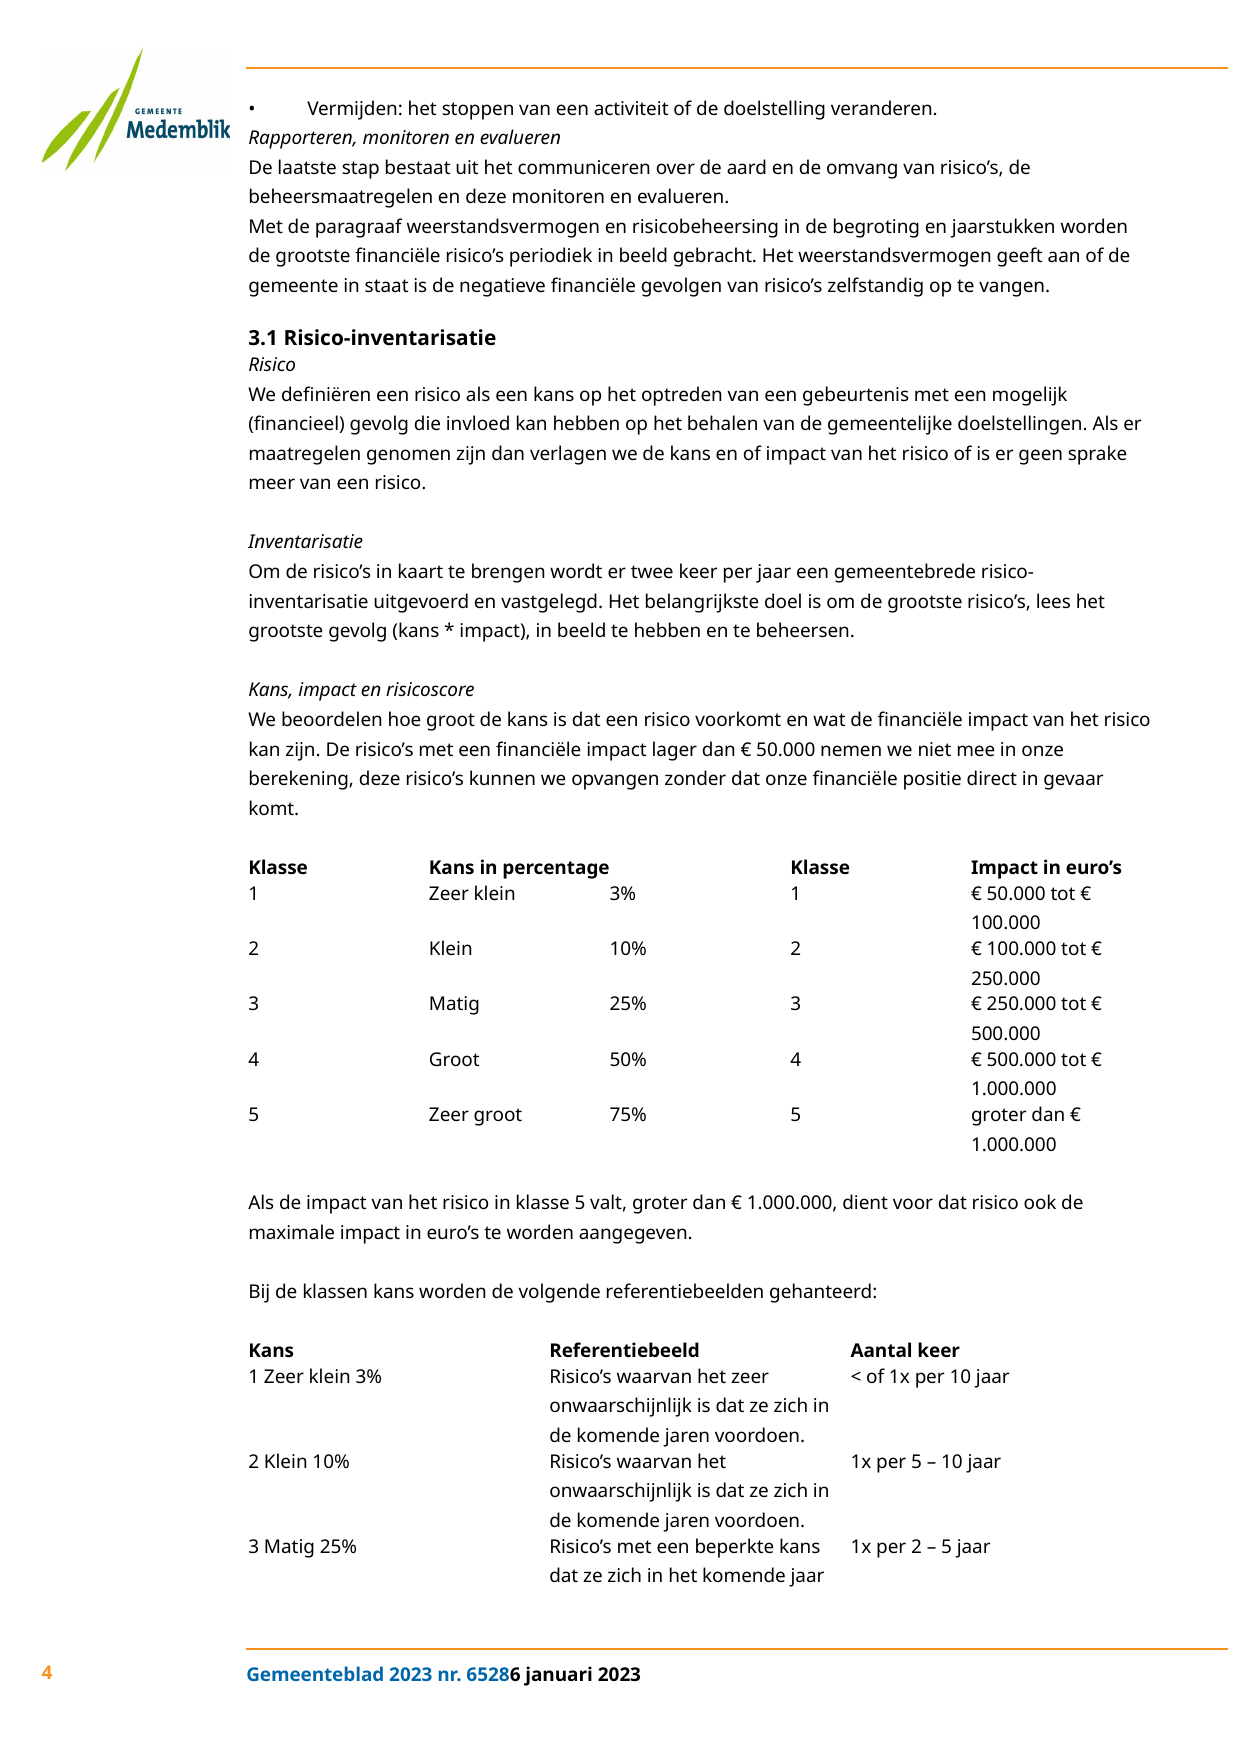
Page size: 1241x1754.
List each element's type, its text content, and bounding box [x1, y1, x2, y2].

table_cell 3 [790, 991, 971, 1046]
table_cell 4 [248, 1046, 429, 1101]
text We beoordelen hoe groot de kans is dat een risico voorkomt en wat de financiële impact van het risico kan zijn. De risico’s met een financiële impact lager dan € 50.000 nemen we niet mee in onze berekening, deze risico’s kunnen we opvangen zonder dat onze financiële positie direct in gevaar komt. [248, 706, 1152, 821]
table_cell groter dan € 1.000.000 [971, 1101, 1152, 1156]
table_cell 2 Klein 10% [248, 1448, 549, 1533]
text Rapporteren, monitoren en evalueren [248, 124, 1152, 150]
table_header Klasse [248, 854, 429, 880]
list Vermijden: het stoppen van een activiteit of de doelstelling veranderen. [248, 95, 1152, 121]
table_cell < of 1x per 10 jaar [850, 1363, 1152, 1448]
table_header Referentiebeeld [549, 1337, 850, 1363]
table_cell 1x per 5 – 10 jaar [850, 1448, 1152, 1533]
table_cell Zeer klein [429, 880, 609, 935]
table_cell Risico’s waarvan het onwaarschijnlijk is dat ze zich in de komende jaren voordoen. [549, 1448, 850, 1533]
table_cell € 250.000 tot € 500.000 [971, 991, 1152, 1046]
table_cell 4 [790, 1046, 971, 1101]
table_header Kans in percentage [429, 854, 609, 880]
table_cell 25% [609, 991, 790, 1046]
table_cell 75% [609, 1101, 790, 1156]
table_cell 5 [790, 1101, 971, 1156]
table_header Impact in euro’s [971, 854, 1152, 880]
text 3.1 Risico-inventarisatie [248, 323, 1152, 351]
table_cell 1 [790, 880, 971, 935]
table_cell € 100.000 tot € 250.000 [971, 935, 1152, 991]
table_cell 3% [609, 880, 790, 935]
table_cell 5 [248, 1101, 429, 1156]
table_cell € 50.000 tot € 100.000 [971, 880, 1152, 935]
text Kans, impact en risicoscore [248, 677, 1152, 702]
text De laatste stap bestaat uit het communiceren over de aard en de omvang van risico’s, de beheersmaatregelen en deze monitoren en evalueren. [248, 154, 1152, 209]
table_cell 3 [248, 991, 429, 1046]
table_header [609, 854, 790, 880]
text Risico [248, 351, 1152, 377]
table_cell 2 [248, 935, 429, 991]
table_cell 50% [609, 1046, 790, 1101]
table_cell 10% [609, 935, 790, 991]
text Om de risico’s in kaart te brengen wordt er twee keer per jaar een gemeentebrede risico-inventarisatie uitgevoerd en vastgelegd. Het belangrijkste doel is om de grootste risico’s, lees het grootste gevolg (kans * impact), in beeld te hebben en te beheersen. [248, 558, 1152, 643]
table_cell Klein [429, 935, 609, 991]
table_cell Risico’s waarvan het zeer onwaarschijnlijk is dat ze zich in de komende jaren voordoen. [549, 1363, 850, 1448]
table_cell 2 [790, 935, 971, 991]
table_cell Risico’s met een beperkte kans dat ze zich in het komende jaar [549, 1533, 850, 1588]
text Met de paragraaf weerstandsvermogen en risicobeheersing in de begroting en jaarstukken worden de grootste financiële risico’s periodiek in beeld gebracht. Het weerstandsvermogen geeft aan of de gemeente in staat is de negatieve financiële gevolgen van risico’s zelfstandig op te vangen. [248, 213, 1152, 298]
table_header Aantal keer [850, 1337, 1152, 1363]
text Bij de klassen kans worden de volgende referentiebeelden gehanteerd: [248, 1278, 1152, 1304]
table_cell € 500.000 tot € 1.000.000 [971, 1046, 1152, 1101]
table_cell Groot [429, 1046, 609, 1101]
text We definiëren een risico als een kans op het optreden van een gebeurtenis met een mogelijk (financieel) gevolg die invloed kan hebben op het behalen van de gemeentelijke doelstellingen. Als er maatregelen genomen zijn dan verlagen we de kans en of impact van het risico of is er geen sprake meer van een risico. [248, 381, 1152, 495]
text Als de impact van het risico in klasse 5 valt, groter dan € 1.000.000, dient voor dat risico ook de maximale impact in euro’s te worden aangegeven. [248, 1189, 1152, 1244]
table_header Kans [248, 1337, 549, 1363]
table_cell Matig [429, 991, 609, 1046]
table_cell Zeer groot [429, 1101, 609, 1156]
table_cell 1 Zeer klein 3% [248, 1363, 549, 1448]
table_cell 1 [248, 880, 429, 935]
table_cell 1x per 2 – 5 jaar [850, 1533, 1152, 1588]
table_header Klasse [790, 854, 971, 880]
table_cell 3 Matig 25% [248, 1533, 549, 1588]
picture [41, 47, 231, 172]
text Inventarisatie [248, 529, 1152, 554]
